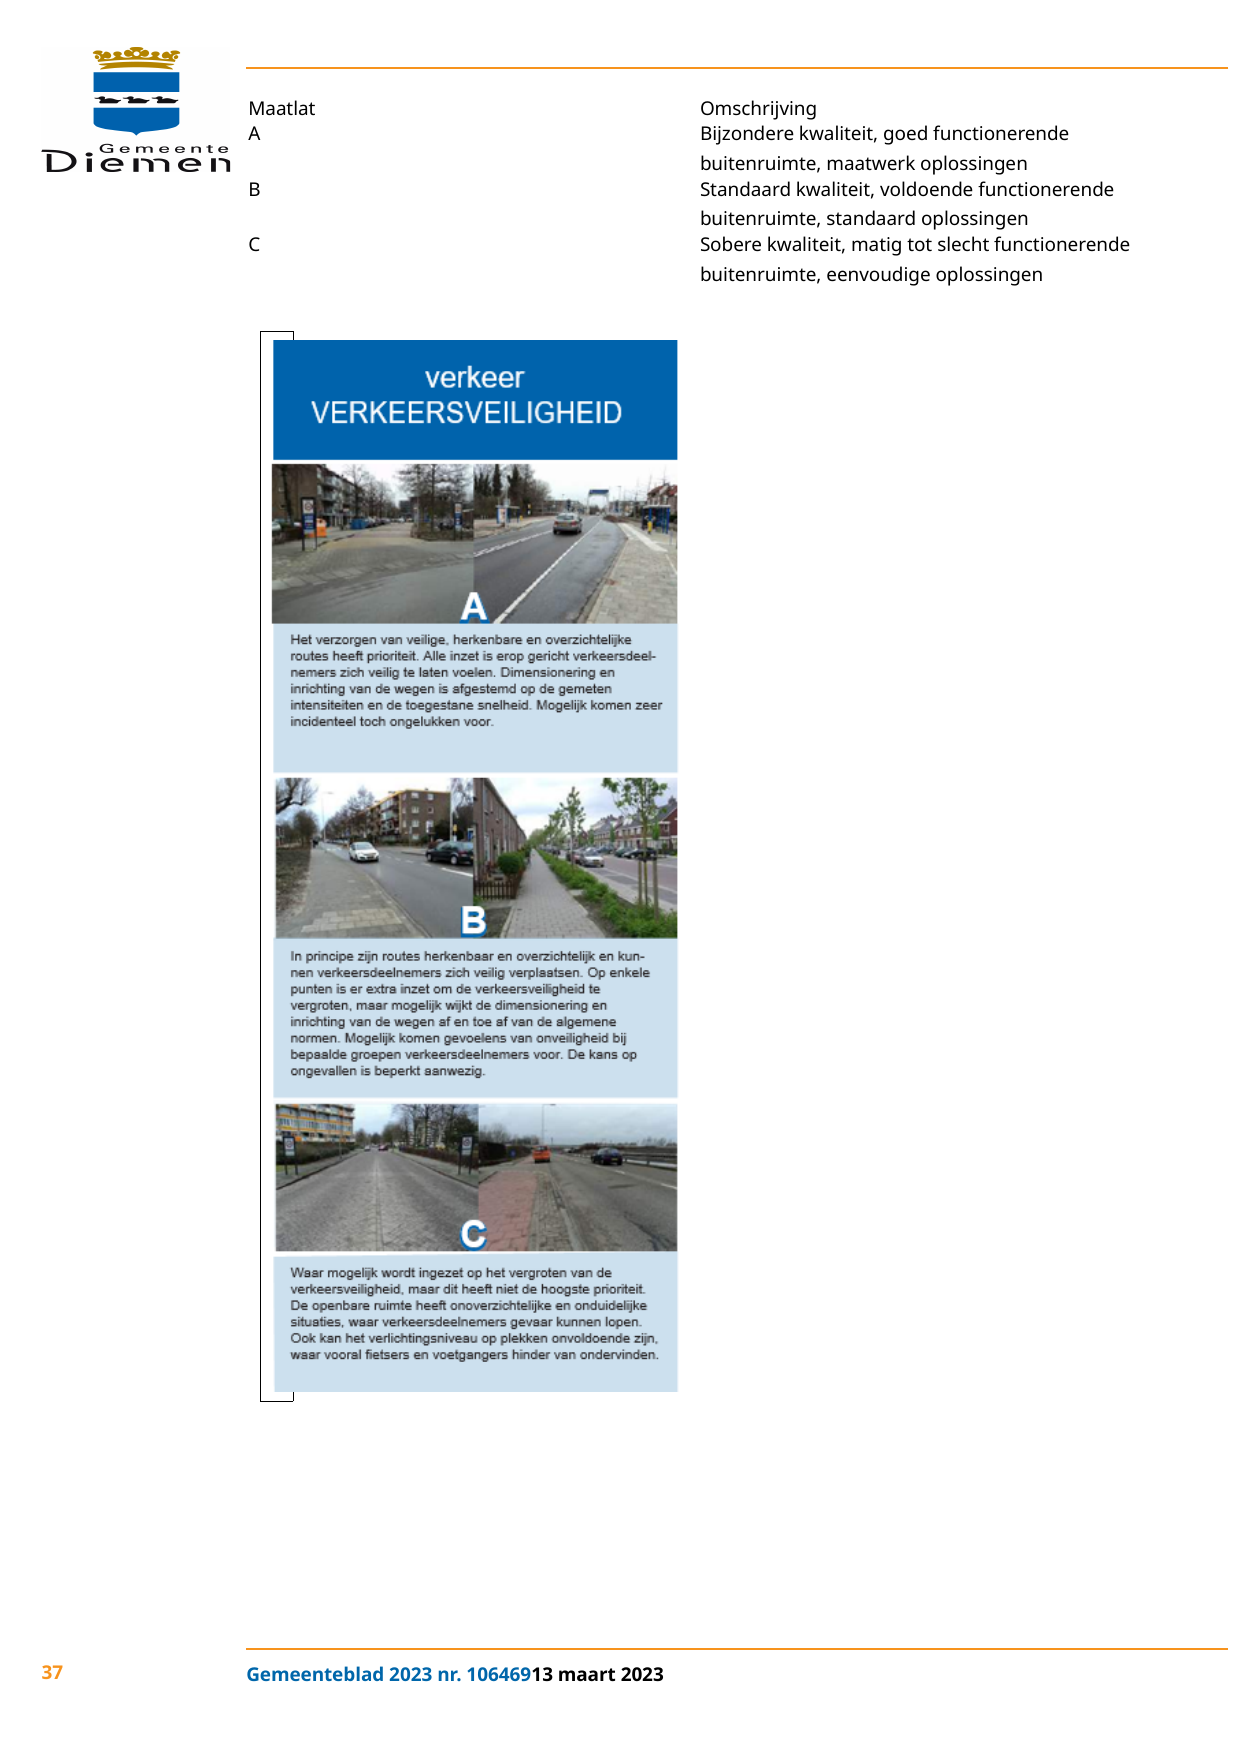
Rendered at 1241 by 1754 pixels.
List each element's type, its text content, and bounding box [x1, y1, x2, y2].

table_cell B [248, 176, 700, 231]
table_cell C [248, 231, 700, 286]
picture [41, 47, 231, 172]
picture [268, 340, 683, 1392]
table_cell A [248, 121, 700, 176]
table_header Omschrijving [700, 95, 1152, 121]
table_cell Sobere kwaliteit, matig tot slecht functionerende buitenruimte, eenvoudige oplossingen [700, 231, 1152, 286]
table_header Maatlat [248, 95, 700, 121]
table_cell Standaard kwaliteit, voldoende functionerende buitenruimte, standaard oplossingen [700, 176, 1152, 231]
table_cell Bijzondere kwaliteit, goed functionerende buitenruimte, maatwerk oplossingen [700, 121, 1152, 176]
